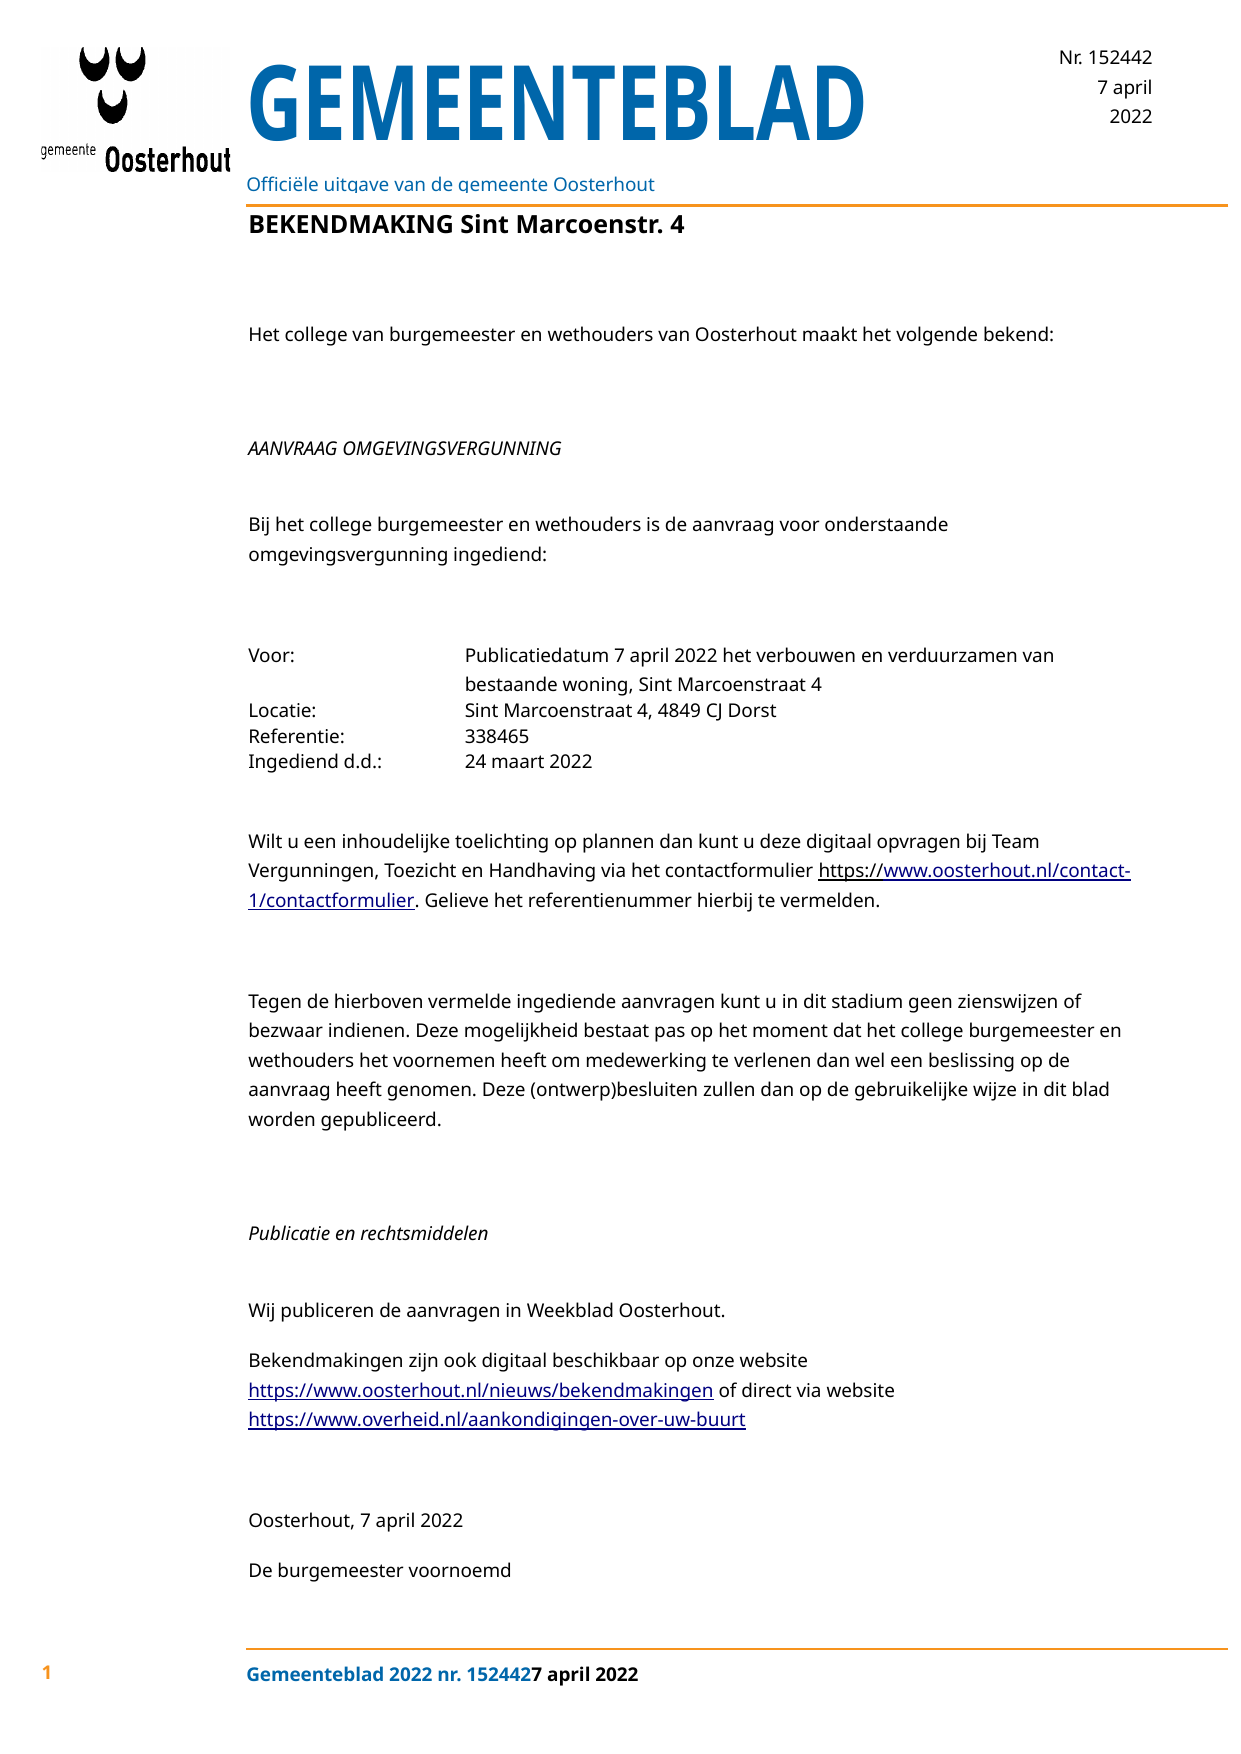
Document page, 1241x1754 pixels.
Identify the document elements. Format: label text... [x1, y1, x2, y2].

text Wij publiceren de aanvragen in Weekblad Oosterhout. [248, 1297, 1152, 1322]
text Oosterhout, 7 april 2022 [248, 1507, 1152, 1533]
table_cell Locatie: [248, 697, 464, 723]
text Bij het college burgemeester en wethouders is de aanvraag voor onderstaande omgevingsvergunning ingediend: [248, 511, 1152, 567]
text Wilt u een inhoudelijke toelichting op plannen dan kunt u deze digitaal opvragen bij Team Vergunningen, Toezicht en Handhaving via het contactformulier https://www.oosterhout.nl/contact-1/contactformulier. Gelieve het referentienummer hierbij te vermelden. [248, 828, 1152, 913]
text De burgemeester voornoemd [248, 1558, 1152, 1583]
text AANVRAAG OMGEVINGSVERGUNNING [248, 435, 1152, 461]
table_cell 24 maart 2022 [465, 749, 1152, 774]
text Tegen de hierboven vermelde ingediende aanvragen kunt u in dit stadium geen zienswijzen of bezwaar indienen. Deze mogelijkheid bestaat pas op het moment dat het college burgemeester en wethouders het voornemen heeft om medewerking te verlenen dan wel een beslissing op de aanvraag heeft genomen. Deze (ontwerp)besluiten zullen dan op de gebruikelijke wijze in dit blad worden gepubliceerd. [248, 988, 1152, 1132]
text Bekendmakingen zijn ook digitaal beschikbaar op onze website https://www.oosterhout.nl/nieuws/bekendmakingen of direct via website https://www.overheid.nl/aankondigingen-over-uw-buurt [248, 1347, 1152, 1432]
table_cell Referentie: [248, 723, 464, 748]
text Het college van burgemeester en wethouders van Oosterhout maakt het volgende bekend: [248, 321, 1152, 346]
picture [41, 47, 231, 172]
table_cell Sint Marcoenstraat 4, 4849 CJ Dorst [465, 697, 1152, 723]
table_cell Ingediend d.d.: [248, 749, 464, 774]
text BEKENDMAKING Sint Marcoenstr. 4 [248, 207, 1152, 241]
text Publicatie en rechtsmiddelen [248, 1221, 1152, 1246]
table_header Voor: [248, 642, 464, 697]
table_header Publicatiedatum 7 april 2022 het verbouwen en verduurzamen van bestaande woning, Sint Marcoenstraat 4 [465, 642, 1152, 697]
table_cell 338465 [465, 723, 1152, 748]
